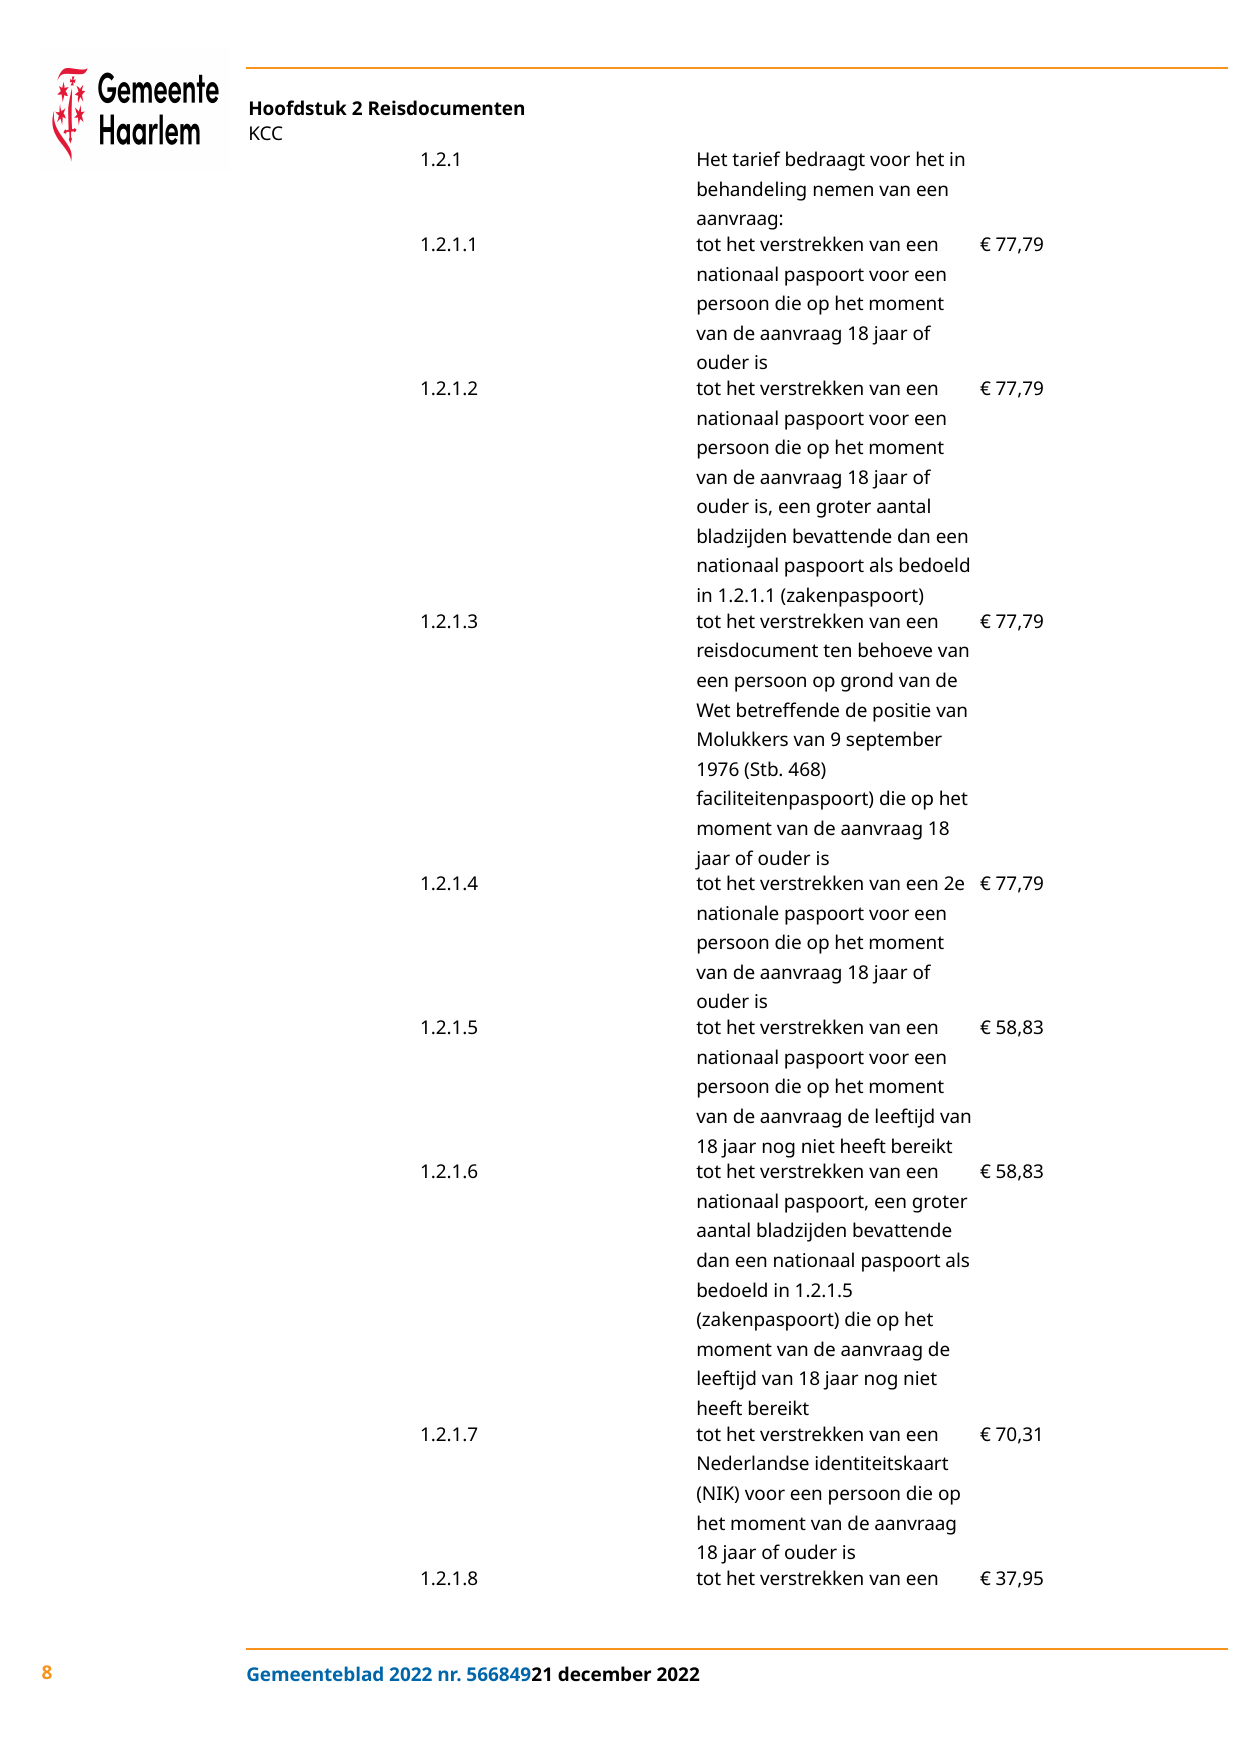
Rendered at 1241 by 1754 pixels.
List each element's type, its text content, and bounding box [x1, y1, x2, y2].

table_cell 1.2.1 [420, 146, 696, 231]
table_cell € 77,79 [980, 375, 1152, 608]
table_cell Het tarief bedraagt voor het in behandeling nemen van een aanvraag: [696, 146, 980, 231]
table_cell 1.2.1.4 [420, 870, 696, 1014]
table_cell 1.2.1.8 [420, 1565, 696, 1591]
table_cell tot het verstrekken van een nationaal paspoort, een groter aantal bladzijden bevattende dan een nationaal paspoort als bedoeld in 1.2.1.5 (zakenpaspoort) die op het moment van de aanvraag de leeftijd van 18 jaar nog niet heeft bereikt [696, 1159, 980, 1421]
table_cell [248, 1015, 420, 1158]
table_cell Hoofdstuk 2 Reisdocumenten [248, 95, 980, 121]
table_cell € 58,83 [980, 1015, 1152, 1158]
table_cell 1.2.1.7 [420, 1421, 696, 1565]
table_cell [420, 121, 696, 146]
table_cell tot het verstrekken van een [696, 1565, 980, 1591]
table_cell [248, 608, 420, 870]
table_cell tot het verstrekken van een nationaal paspoort voor een persoon die op het moment van de aanvraag 18 jaar of ouder is [696, 231, 980, 375]
table_cell [248, 231, 420, 375]
table_cell 1.2.1.3 [420, 608, 696, 870]
table_cell [248, 375, 420, 608]
table_cell 1.2.1.2 [420, 375, 696, 608]
table_cell [248, 870, 420, 1014]
table_cell tot het verstrekken van een nationaal paspoort voor een persoon die op het moment van de aanvraag 18 jaar of ouder is, een groter aantal bladzijden bevattende dan een nationaal paspoort als bedoeld in 1.2.1.1 (zakenpaspoort) [696, 375, 980, 608]
table_cell tot het verstrekken van een reisdocument ten behoeve van een persoon op grond van de Wet betreffende de positie van Molukkers van 9 september 1976 (Stb. 468) faciliteitenpaspoort) die op het moment van de aanvraag 18 jaar of ouder is [696, 608, 980, 870]
table_cell 1.2.1.5 [420, 1015, 696, 1158]
picture [41, 47, 231, 172]
table_cell KCC [248, 121, 420, 146]
table_cell [248, 1159, 420, 1421]
table_cell € 70,31 [980, 1421, 1152, 1565]
table_cell 1.2.1.6 [420, 1159, 696, 1421]
table_cell € 77,79 [980, 231, 1152, 375]
table_cell [248, 146, 420, 231]
table_cell [980, 121, 1152, 146]
table_cell tot het verstrekken van een nationaal paspoort voor een persoon die op het moment van de aanvraag de leeftijd van 18 jaar nog niet heeft bereikt [696, 1015, 980, 1158]
table_cell € 77,79 [980, 870, 1152, 1014]
table_cell tot het verstrekken van een Nederlandse identiteitskaart (NIK) voor een persoon die op het moment van de aanvraag 18 jaar of ouder is [696, 1421, 980, 1565]
table_cell [248, 1421, 420, 1565]
table_cell € 58,83 [980, 1159, 1152, 1421]
table_cell [980, 146, 1152, 231]
table_cell [696, 121, 980, 146]
table_cell [980, 95, 1152, 121]
table_cell [248, 1565, 420, 1591]
table_cell € 77,79 [980, 608, 1152, 870]
table_cell tot het verstrekken van een 2e nationale paspoort voor een persoon die op het moment van de aanvraag 18 jaar of ouder is [696, 870, 980, 1014]
table_cell € 37,95 [980, 1565, 1152, 1591]
table_cell 1.2.1.1 [420, 231, 696, 375]
